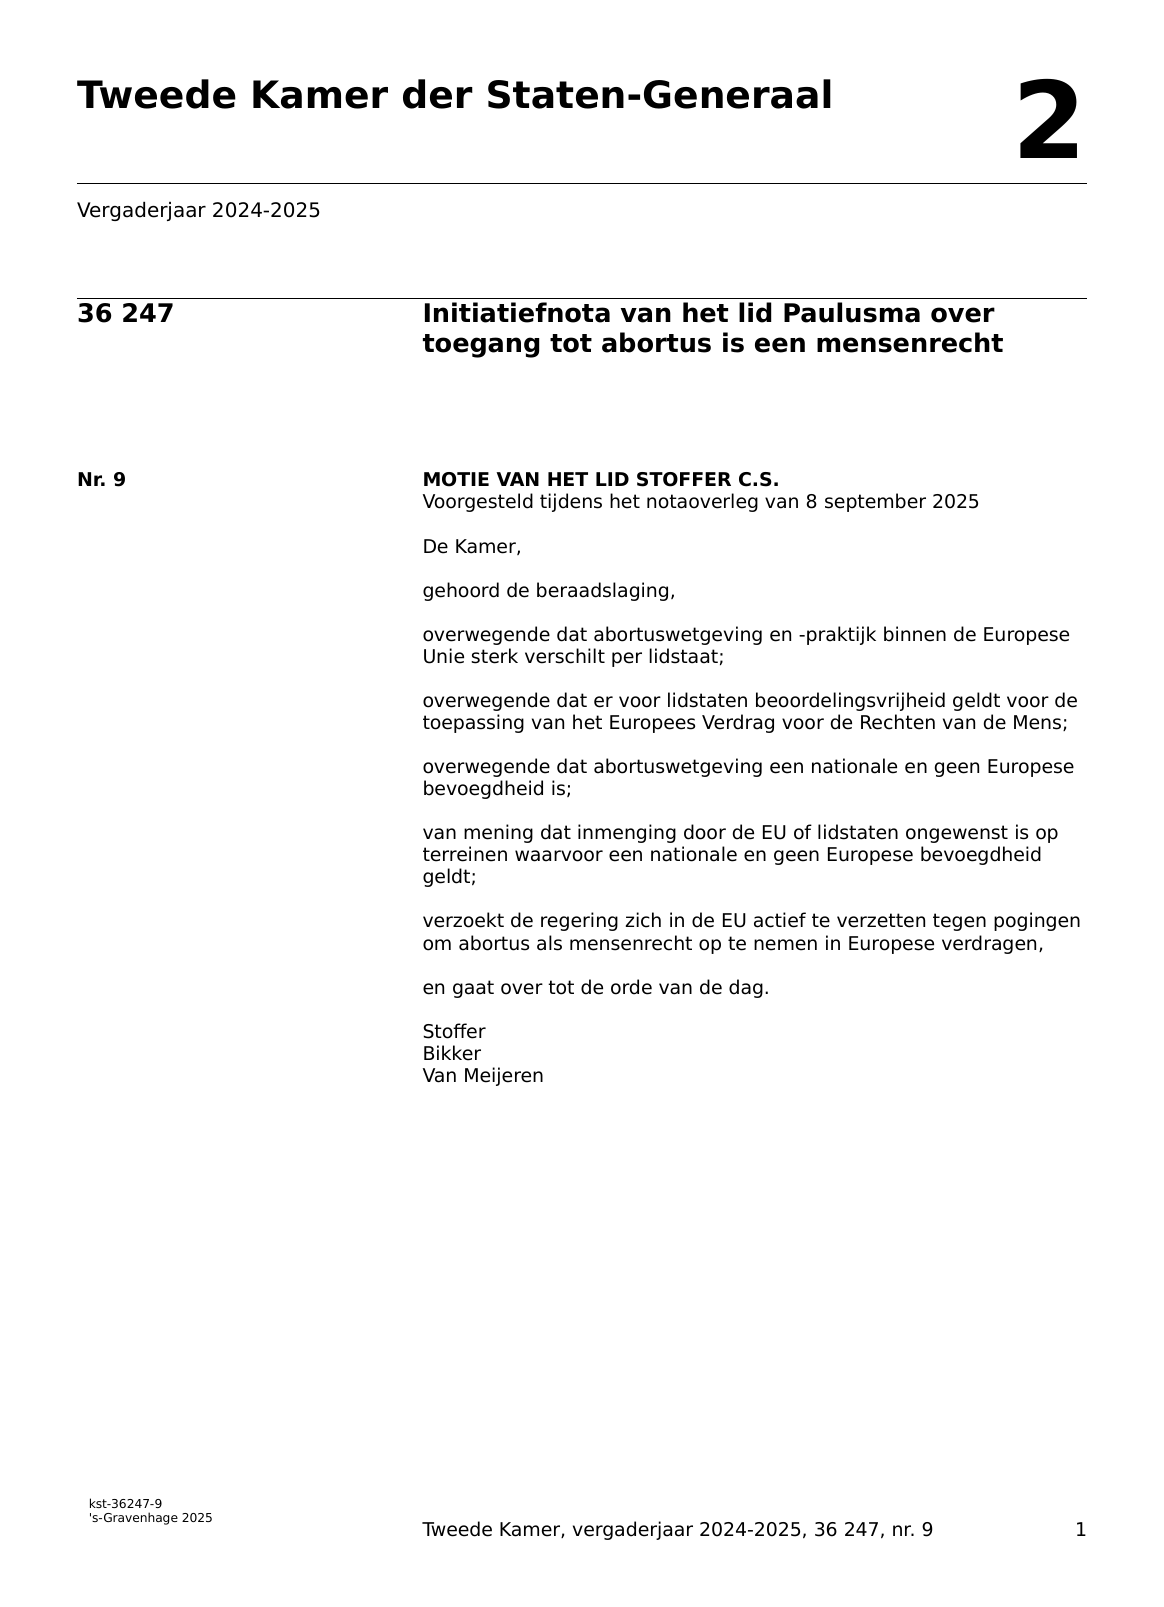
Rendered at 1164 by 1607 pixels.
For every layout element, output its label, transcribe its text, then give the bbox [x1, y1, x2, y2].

table_header 2 [886, 59, 1087, 183]
text overwegende dat er voor lidstaten beoordelingsvrijheid geldt voor de toepassing van het Europees Verdrag voor de Rechten van de Mens; [422, 690, 1087, 734]
text overwegende dat abortuswetgeving en -praktijk binnen de Europese Unie sterk verschilt per lidstaat; [422, 624, 1087, 668]
text verzoekt de regering zich in de EU actief te verzetten tegen pogingen om abortus als mensenrecht op te nemen in Europese verdragen, [422, 910, 1087, 954]
text Bikker [422, 1043, 1087, 1065]
text Stoffer [422, 1021, 1087, 1043]
text Voorgesteld tijdens het notaoverleg van 8 september 2025 [422, 491, 1087, 513]
text kst-36247-9 [88, 1497, 323, 1511]
text van mening dat inmenging door de EU of lidstaten ongewenst is op terreinen waarvoor een nationale en geen Europese bevoegdheid geldt; [422, 822, 1087, 888]
subtitle Nr. 9 MOTIE VAN HET LID STOFFER C.S. [77, 469, 1087, 491]
table_cell Vergaderjaar 2024-2025 [77, 184, 1087, 298]
subtitle 36 247 Initiatiefnota van het lid Paulusma over toegang tot abortus is een mensenrecht [77, 299, 1087, 358]
text overwegende dat abortuswetgeving een nationale en geen Europese bevoegdheid is; [422, 756, 1087, 800]
text De Kamer, [422, 536, 1087, 557]
text en gaat over tot de orde van de dag. [422, 977, 1087, 998]
text Van Meijeren [422, 1065, 1087, 1087]
text 's-Gravenhage 2025 [88, 1511, 323, 1525]
table_header Tweede Kamer der Staten-Generaal [77, 59, 886, 183]
text gehoord de beraadslaging, [422, 580, 1087, 602]
